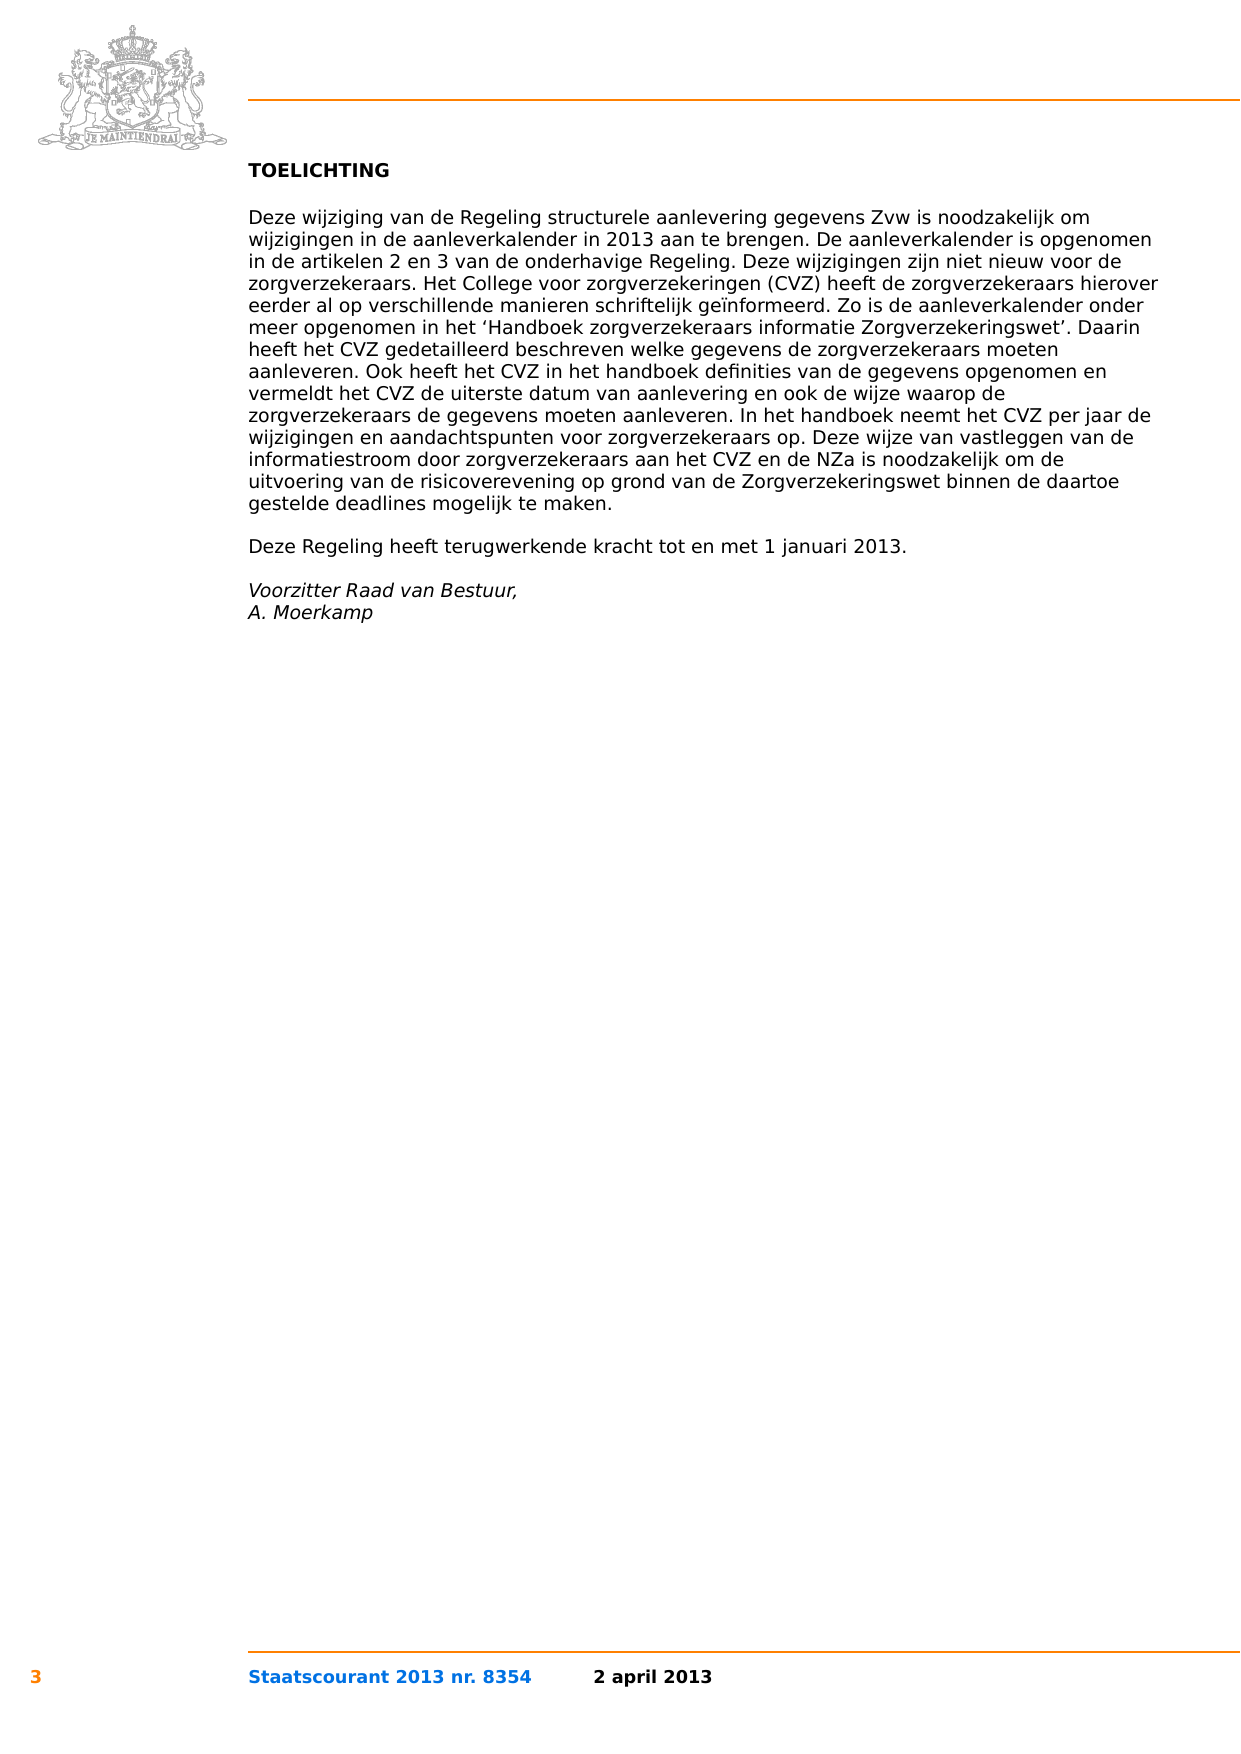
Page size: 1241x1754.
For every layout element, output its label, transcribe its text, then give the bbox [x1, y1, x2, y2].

text Deze Regeling heeft terugwerkende kracht tot en met 1 januari 2013. [248, 536, 1163, 558]
subtitle TOELICHTING [248, 160, 1163, 182]
text Voorzitter Raad van Bestuur, A. Moerkamp [248, 580, 1163, 624]
text Deze wijziging van de Regeling structurele aanlevering gegevens Zvw is noodzakelijk om wijzigingen in de aanleverkalender in 2013 aan te brengen. De aanleverkalender is opgenomen in de artikelen 2 en 3 van de onderhavige Regeling. Deze wijzigingen zijn niet nieuw voor de zorgverzekeraars. Het College voor zorgverzekeringen (CVZ) heeft de zorgverzekeraars hierover eerder al op verschillende manieren schriftelijk geïnformeerd. Zo is de aanleverkalender onder meer opgenomen in het ‘Handboek zorgverzekeraars informatie Zorgverzekeringswet’. Daarin heeft het CVZ gedetailleerd beschreven welke gegevens de zorgverzekeraars moeten aanleveren. Ook heeft het CVZ in het handboek definities van de gegevens opgenomen en vermeldt het CVZ de uiterste datum van aanlevering en ook de wijze waarop de zorgverzekeraars de gegevens moeten aanleveren. In het handboek neemt het CVZ per jaar de wijzigingen en aandachtspunten voor zorgverzekeraars op. Deze wijze van vastleggen van de informatiestroom door zorgverzekeraars aan het CVZ en de NZa is noodzakelijk om de uitvoering van de risicoverevening op grond van de Zorgverzekeringswet binnen de daartoe gestelde deadlines mogelijk te maken. [248, 207, 1163, 514]
picture [38, 25, 227, 150]
